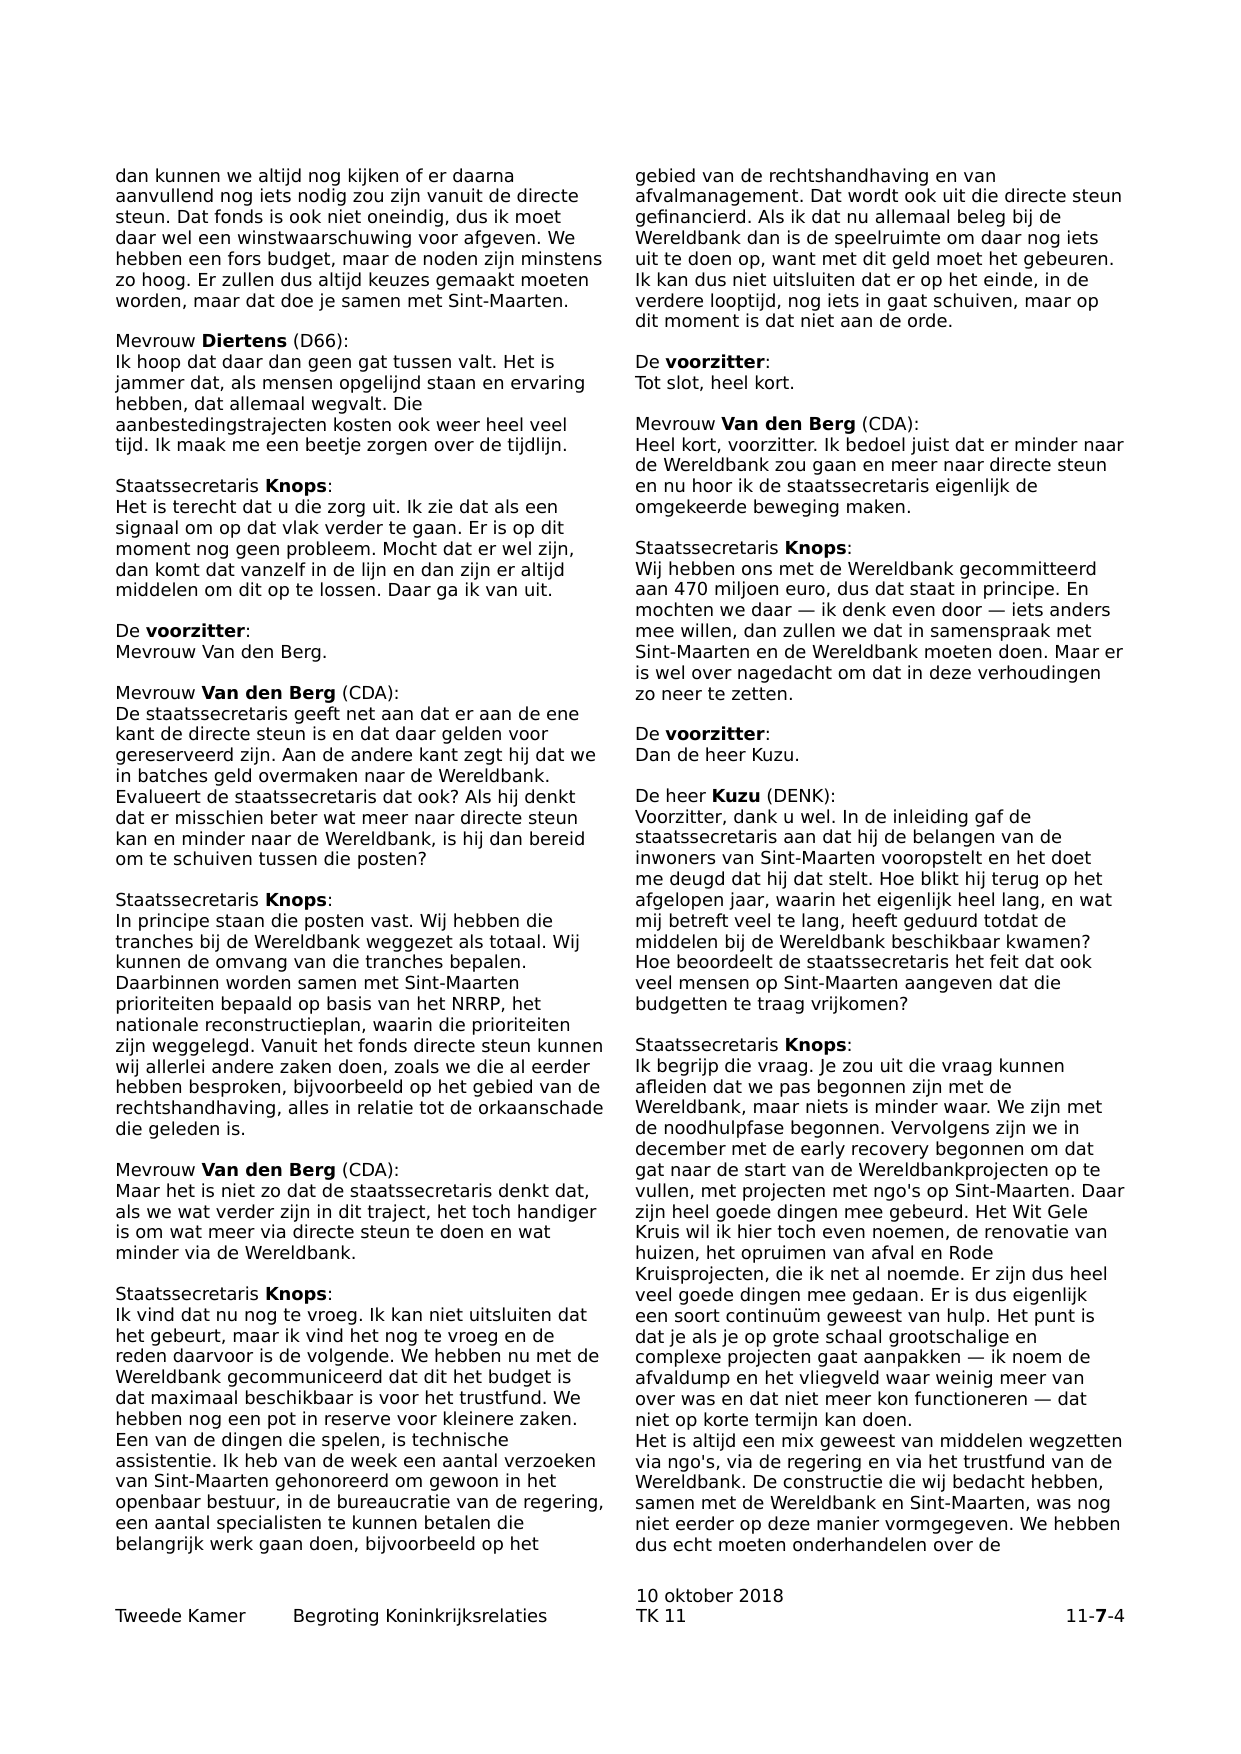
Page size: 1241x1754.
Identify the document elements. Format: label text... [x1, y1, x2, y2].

text Tot slot, heel kort. [635, 373, 1125, 393]
text Het is terecht dat u die zorg uit. Ik zie dat als een signaal om op dat vlak verder te gaan. Er is op dit moment nog geen probleem. Mocht dat er wel zijn, dan komt dat vanzelf in de lijn en dan zijn er altijd middelen om dit op te lossen. Daar ga ik van uit. [115, 497, 605, 601]
text Heel kort, voorzitter. Ik bedoel juist dat er minder naar de Wereldbank zou gaan en meer naar directe steun en nu hoor ik de staatssecretaris eigenlijk de omgekeerde beweging maken. [635, 434, 1125, 518]
text De heer Kuzu (DENK): [635, 786, 1125, 806]
text Ik vind dat nu nog te vroeg. Ik kan niet uitsluiten dat het gebeurt, maar ik vind het nog te vroeg en de reden daarvoor is de volgende. We hebben nu met de Wereldbank gecommuniceerd dat dit het budget is dat maximaal beschikbaar is voor het trustfund. We hebben nog een pot in reserve voor kleinere zaken. Een van de dingen die spelen, is technische assistentie. Ik heb van de week een aantal verzoeken van Sint-Maarten gehonoreerd om gewoon in het openbaar bestuur, in de bureaucratie van de regering, een aantal specialisten te kunnen betalen die belangrijk werk gaan doen, bijvoorbeeld op het [115, 1304, 605, 1554]
text De voorzitter: [635, 352, 1125, 373]
text Mevrouw Van den Berg (CDA): [115, 682, 605, 703]
text Ik hoop dat daar dan geen gat tussen valt. Het is jammer dat, als mensen opgelijnd staan en ervaring hebben, dat allemaal wegvalt. Die aanbestedingstrajecten kosten ook weer heel veel tijd. Ik maak me een beetje zorgen over de tijdlijn. [115, 352, 605, 456]
text gebied van de rechtshandhaving en van afvalmanagement. Dat wordt ook uit die directe steun gefinancierd. Als ik dat nu allemaal beleg bij de Wereldbank dan is de speelruimte om daar nog iets uit te doen op, want met dit geld moet het gebeuren. Ik kan dus niet uitsluiten dat er op het einde, in de verdere looptijd, nog iets in gaat schuiven, maar op dit moment is dat niet aan de orde. [635, 165, 1125, 332]
text Staatssecretaris Knops: [115, 890, 605, 911]
text Ik begrijp die vraag. Je zou uit die vraag kunnen afleiden dat we pas begonnen zijn met de Wereldbank, maar niets is minder waar. We zijn met de noodhulpfase begonnen. Vervolgens zijn we in december met de early recovery begonnen om dat gat naar de start van de Wereldbankprojecten op te vullen, met projecten met ngo's op Sint-Maarten. Daar zijn heel goede dingen mee gebeurd. Het Wit Gele Kruis wil ik hier toch even noemen, de renovatie van huizen, het opruimen van afval en Rode Kruisprojecten, die ik net al noemde. Er zijn dus heel veel goede dingen mee gedaan. Er is dus eigenlijk een soort continuüm geweest van hulp. Het punt is dat je als je op grote schaal grootschalige en complexe projecten gaat aanpakken — ik noem de afvaldump en het vliegveld waar weinig meer van over was en dat niet meer kon functioneren — dat niet op korte termijn kan doen. [635, 1056, 1125, 1431]
text De voorzitter: [635, 724, 1125, 745]
text Voorzitter, dank u wel. In de inleiding gaf de staatssecretaris aan dat hij de belangen van de inwoners van Sint-Maarten vooropstelt en het doet me deugd dat hij dat stelt. Hoe blikt hij terug op het afgelopen jaar, waarin het eigenlijk heel lang, en wat mij betreft veel te lang, heeft geduurd totdat de middelen bij de Wereldbank beschikbaar kwamen? Hoe beoordeelt de staatssecretaris het feit dat ook veel mensen op Sint-Maarten aangeven dat die budgetten te traag vrijkomen? [635, 806, 1125, 1015]
text Maar het is niet zo dat de staatssecretaris denkt dat, als we wat verder zijn in dit traject, het toch handiger is om wat meer via directe steun te doen en wat minder via de Wereldbank. [115, 1181, 605, 1264]
text Staatssecretaris Knops: [115, 1284, 605, 1304]
text Mevrouw Van den Berg (CDA): [115, 1160, 605, 1181]
text Staatssecretaris Knops: [635, 538, 1125, 558]
text De voorzitter: [115, 621, 605, 642]
text Wij hebben ons met de Wereldbank gecommitteerd aan 470 miljoen euro, dus dat staat in principe. En mochten we daar — ik denk even door — iets anders mee willen, dan zullen we dat in samenspraak met Sint-Maarten en de Wereldbank moeten doen. Maar er is wel over nagedacht om dat in deze verhoudingen zo neer te zetten. [635, 558, 1125, 704]
text Staatssecretaris Knops: [115, 476, 605, 497]
text Het is altijd een mix geweest van middelen wegzetten via ngo's, via de regering en via het trustfund van de Wereldbank. De constructie die wij bedacht hebben, samen met de Wereldbank en Sint-Maarten, was nog niet eerder op deze manier vormgegeven. We hebben dus echt moeten onderhandelen over de [635, 1431, 1125, 1556]
text De staatssecretaris geeft net aan dat er aan de ene kant de directe steun is en dat daar gelden voor gereserveerd zijn. Aan de andere kant zegt hij dat we in batches geld overmaken naar de Wereldbank. Evalueert de staatssecretaris dat ook? Als hij denkt dat er misschien beter wat meer naar directe steun kan en minder naar de Wereldbank, is hij dan bereid om te schuiven tussen die posten? [115, 703, 605, 870]
text Mevrouw Diertens (D66): [115, 331, 605, 352]
text Staatssecretaris Knops: [635, 1035, 1125, 1056]
text Mevrouw Van den Berg. [115, 642, 605, 662]
text Mevrouw Van den Berg (CDA): [635, 413, 1125, 434]
text dan kunnen we altijd nog kijken of er daarna aanvullend nog iets nodig zou zijn vanuit de directe steun. Dat fonds is ook niet oneindig, dus ik moet daar wel een winstwaarschuwing voor afgeven. We hebben een fors budget, maar de noden zijn minstens zo hoog. Er zullen dus altijd keuzes gemaakt moeten worden, maar dat doe je samen met Sint-Maarten. [115, 165, 605, 311]
text In principe staan die posten vast. Wij hebben die tranches bij de Wereldbank weggezet als totaal. Wij kunnen de omvang van die tranches bepalen. Daarbinnen worden samen met Sint-Maarten prioriteiten bepaald op basis van het NRRP, het nationale reconstructieplan, waarin die prioriteiten zijn weggelegd. Vanuit het fonds directe steun kunnen wij allerlei andere zaken doen, zoals we die al eerder hebben besproken, bijvoorbeeld op het gebied van de rechtshandhaving, alles in relatie tot de orkaanschade die geleden is. [115, 911, 605, 1140]
text Dan de heer Kuzu. [635, 745, 1125, 766]
